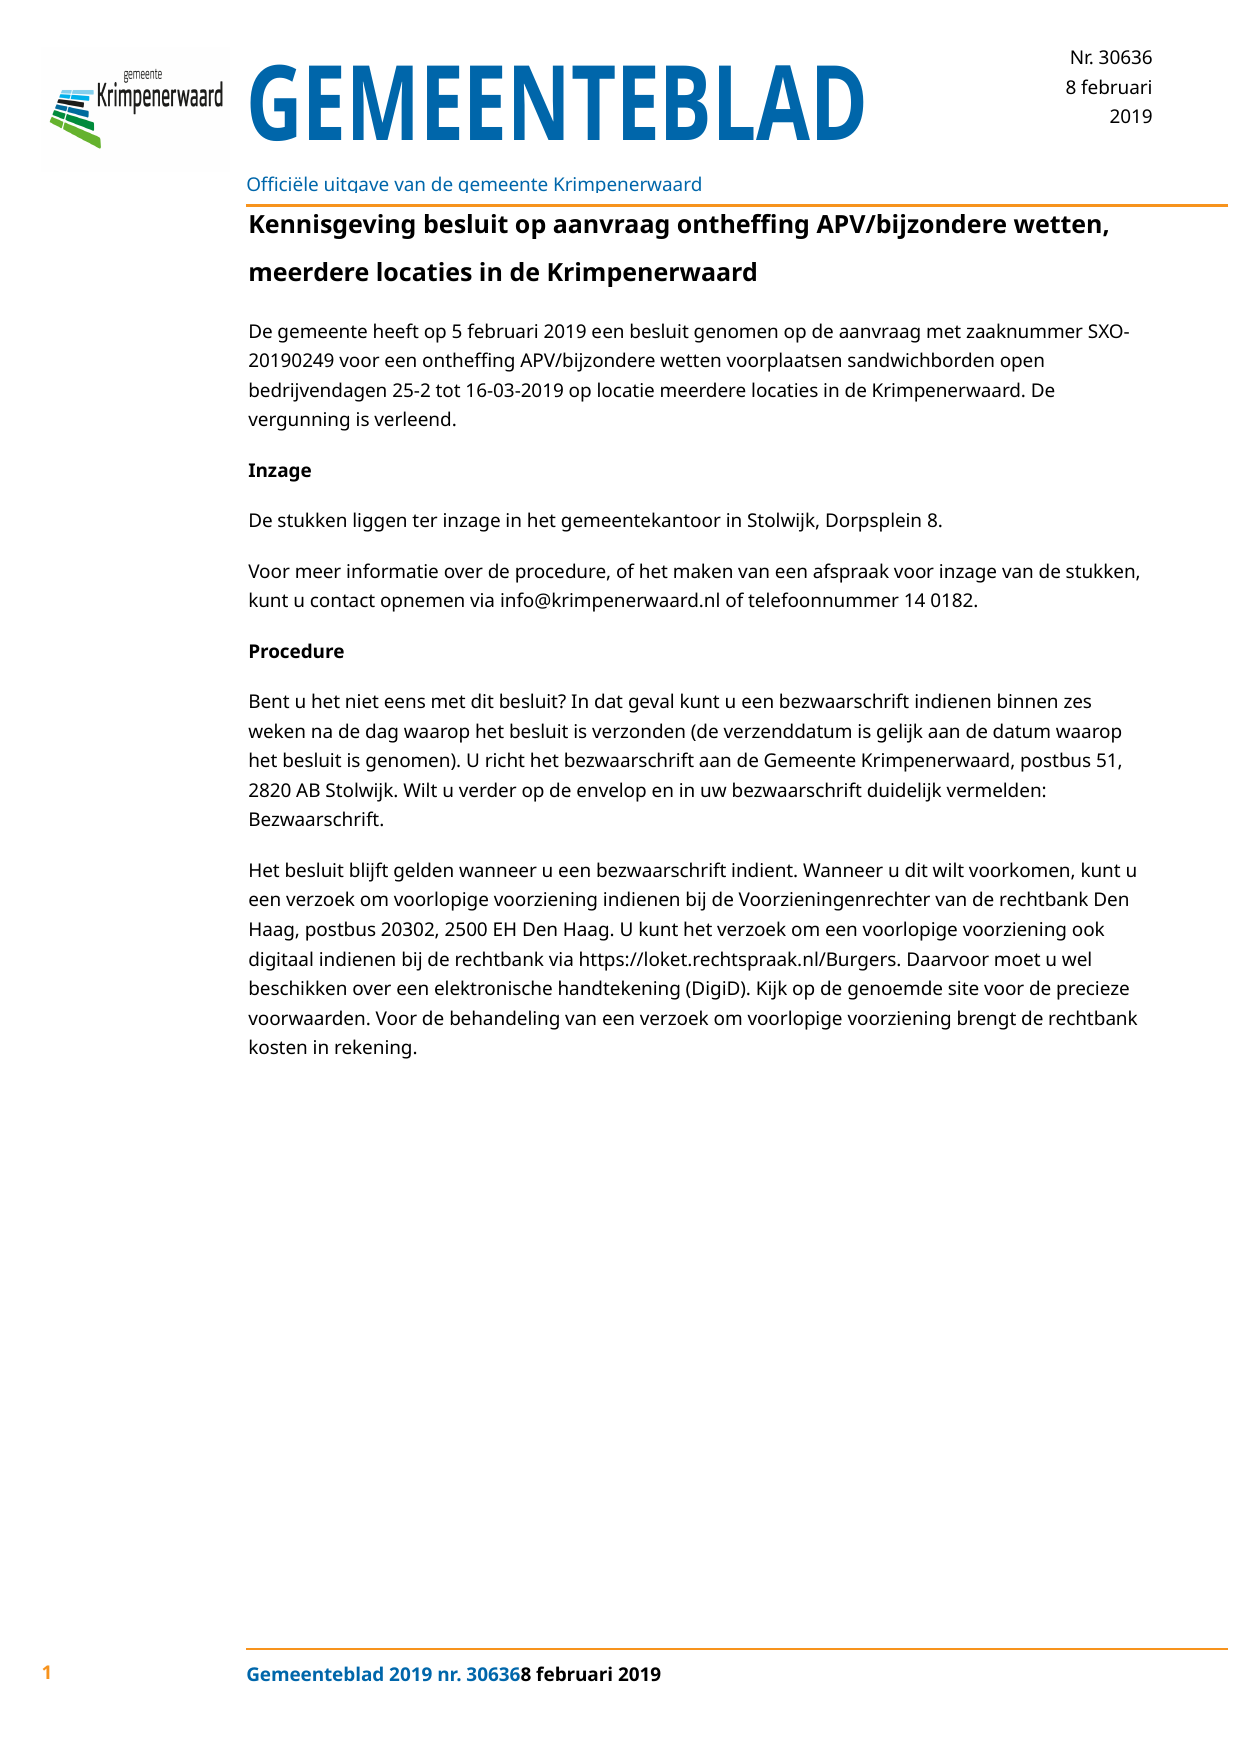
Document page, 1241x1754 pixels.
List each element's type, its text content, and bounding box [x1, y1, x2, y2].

picture [41, 47, 231, 172]
text De stukken liggen ter inzage in het gemeentekantoor in Stolwijk, Dorpsplein 8. [248, 507, 1152, 533]
text Kennisgeving besluit op aanvraag ontheffing APV/bijzondere wetten, meerdere locaties in de Krimpenerwaard [248, 207, 1152, 288]
text Bent u het niet eens met dit besluit? In dat geval kunt u een bezwaarschrift indienen binnen zes weken na de dag waarop het besluit is verzonden (de verzenddatum is gelijk aan de datum waarop het besluit is genomen). U richt het bezwaarschrift aan de Gemeente Krimpenerwaard, postbus 51, 2820 AB Stolwijk. Wilt u verder op de envelop en in uw bezwaarschrift duidelijk vermelden: Bezwaarschrift. [248, 688, 1152, 832]
text Voor meer informatie over de procedure, of het maken van een afspraak voor inzage van de stukken, kunt u contact opnemen via info@krimpenerwaard.nl of telefoonnummer 14 0182. [248, 558, 1152, 613]
text Inzage [248, 457, 1152, 483]
text De gemeente heeft op 5 februari 2019 een besluit genomen op de aanvraag met zaaknummer SXO-20190249 voor een ontheffing APV/bijzondere wetten voorplaatsen sandwichborden open bedrijvendagen 25-2 tot 16-03-2019 op locatie meerdere locaties in de Krimpenerwaard. De vergunning is verleend. [248, 318, 1152, 432]
text Procedure [248, 638, 1152, 664]
text Het besluit blijft gelden wanneer u een bezwaarschrift indient. Wanneer u dit wilt voorkomen, kunt u een verzoek om voorlopige voorziening indienen bij de Voorzieningenrechter van de rechtbank Den Haag, postbus 20302, 2500 EH Den Haag. U kunt het verzoek om een voorlopige voorziening ook digitaal indienen bij de rechtbank via https://loket.rechtspraak.nl/Burgers. Daarvoor moet u wel beschikken over een elektronische handtekening (DigiD). Kijk op de genoemde site voor de precieze voorwaarden. Voor de behandeling van een verzoek om voorlopige voorziening brengt de rechtbank kosten in rekening. [248, 857, 1152, 1060]
